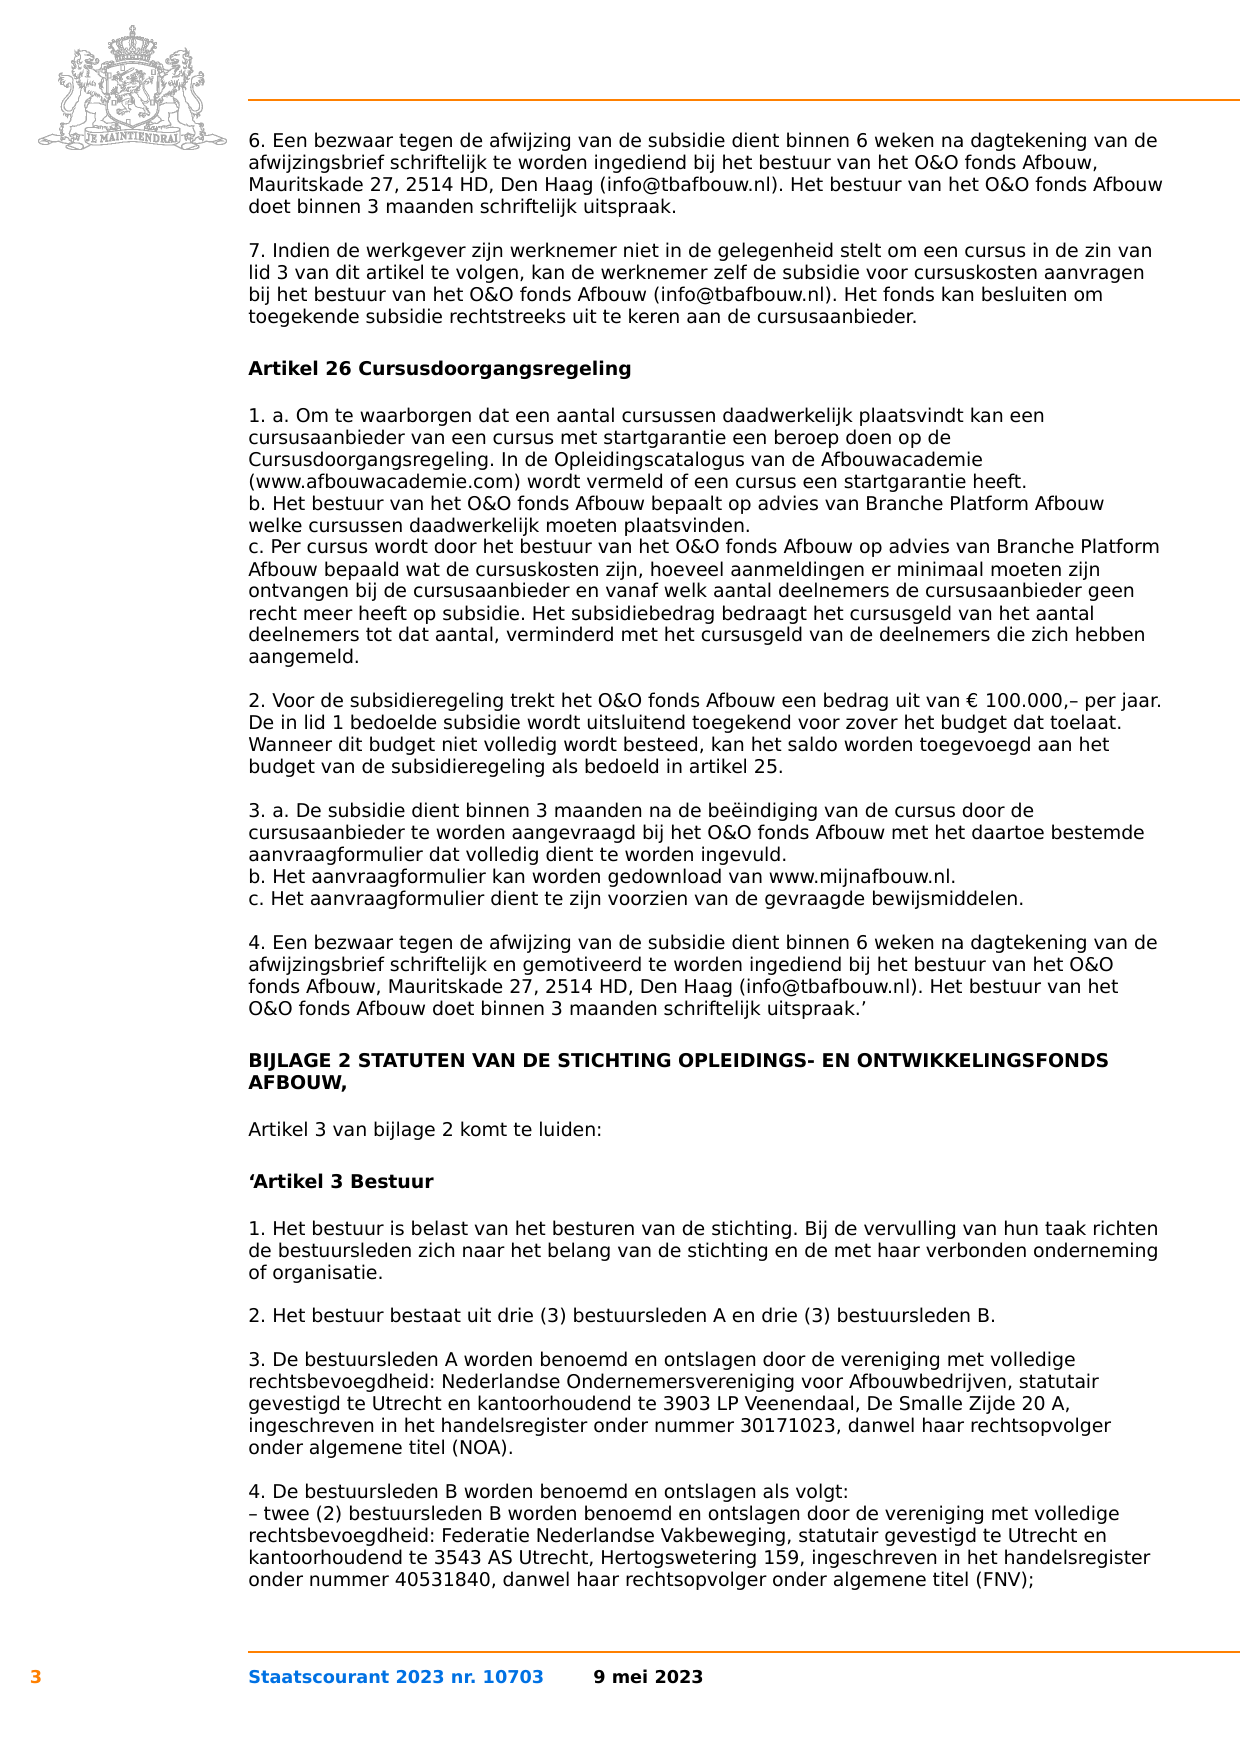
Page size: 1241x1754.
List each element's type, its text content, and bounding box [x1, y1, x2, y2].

text 3. De bestuursleden A worden benoemd en ontslagen door de vereniging met volledige rechtsbevoegdheid: Nederlandse Ondernemersvereniging voor Afbouwbedrijven, statutair gevestigd te Utrecht en kantoorhoudend te 3903 LP Veenendaal, De Smalle Zijde 20 A, ingeschreven in het handelsregister onder nummer 30171023, danwel haar rechtsopvolger onder algemene titel (NOA). [248, 1349, 1163, 1459]
subtitle ‘Artikel 3 Bestuur [248, 1171, 1163, 1193]
text 1. a. Om te waarborgen dat een aantal cursussen daadwerkelijk plaatsvindt kan een cursusaanbieder van een cursus met startgarantie een beroep doen op de Cursusdoorgangsregeling. In de Opleidingscatalogus van de Afbouwacademie (www.afbouwacademie.com) wordt vermeld of een cursus een startgarantie heeft. [248, 404, 1163, 492]
text 6. Een bezwaar tegen de afwijzing van de subsidie dient binnen 6 weken na dagtekening van de afwijzingsbrief schriftelijk te worden ingediend bij het bestuur van het O&O fonds Afbouw, Mauritskade 27, 2514 HD, Den Haag (info@tbafbouw.nl). Het bestuur van het O&O fonds Afbouw doet binnen 3 maanden schriftelijk uitspraak. [248, 130, 1163, 218]
picture [38, 25, 227, 150]
subtitle BIJLAGE 2 STATUTEN VAN DE STICHTING OPLEIDINGS- EN ONTWIKKELINGSFONDS AFBOUW, [248, 1050, 1163, 1094]
subtitle Artikel 26 Cursusdoorgangsregeling [248, 358, 1163, 379]
text 3. a. De subsidie dient binnen 3 maanden na de beëindiging van de cursus door de cursusaanbieder te worden aangevraagd bij het O&O fonds Afbouw met het daartoe bestemde aanvraagformulier dat volledig dient te worden ingevuld. [248, 800, 1163, 866]
text c. Het aanvraagformulier dient te zijn voorzien van de gevraagde bewijsmiddelen. [248, 888, 1163, 910]
text 4. Een bezwaar tegen de afwijzing van de subsidie dient binnen 6 weken na dagtekening van de afwijzingsbrief schriftelijk en gemotiveerd te worden ingediend bij het bestuur van het O&O fonds Afbouw, Mauritskade 27, 2514 HD, Den Haag (info@tbafbouw.nl). Het bestuur van het O&O fonds Afbouw doet binnen 3 maanden schriftelijk uitspraak.’ [248, 932, 1163, 1020]
text b. Het aanvraagformulier kan worden gedownload van www.mijnafbouw.nl. [248, 866, 1163, 888]
text b. Het bestuur van het O&O fonds Afbouw bepaalt op advies van Branche Platform Afbouw welke cursussen daadwerkelijk moeten plaatsvinden. [248, 492, 1163, 536]
text 1. Het bestuur is belast van het besturen van de stichting. Bij de vervulling van hun taak richten de bestuursleden zich naar het belang van de stichting en de met haar verbonden onderneming of organisatie. [248, 1218, 1163, 1283]
text Artikel 3 van bijlage 2 komt te luiden: [248, 1119, 1163, 1141]
text – twee (2) bestuursleden B worden benoemd en ontslagen door de vereniging met volledige rechtsbevoegdheid: Federatie Nederlandse Vakbeweging, statutair gevestigd te Utrecht en kantoorhoudend te 3543 AS Utrecht, Hertogswetering 159, ingeschreven in het handelsregister onder nummer 40531840, danwel haar rechtsopvolger onder algemene titel (FNV); [248, 1503, 1163, 1591]
text 2. Het bestuur bestaat uit drie (3) bestuursleden A en drie (3) bestuursleden B. [248, 1305, 1163, 1327]
text c. Per cursus wordt door het bestuur van het O&O fonds Afbouw op advies van Branche Platform Afbouw bepaald wat de cursuskosten zijn, hoeveel aanmeldingen er minimaal moeten zijn ontvangen bij de cursusaanbieder en vanaf welk aantal deelnemers de cursusaanbieder geen recht meer heeft op subsidie. Het subsidiebedrag bedraagt het cursusgeld van het aantal deelnemers tot dat aantal, verminderd met het cursusgeld van de deelnemers die zich hebben aangemeld. [248, 536, 1163, 668]
text 2. Voor de subsidieregeling trekt het O&O fonds Afbouw een bedrag uit van € 100.000,– per jaar. De in lid 1 bedoelde subsidie wordt uitsluitend toegekend voor zover het budget dat toelaat. Wanneer dit budget niet volledig wordt besteed, kan het saldo worden toegevoegd aan het budget van de subsidieregeling als bedoeld in artikel 25. [248, 690, 1163, 778]
text 7. Indien de werkgever zijn werknemer niet in de gelegenheid stelt om een cursus in de zin van lid 3 van dit artikel te volgen, kan de werknemer zelf de subsidie voor cursuskosten aanvragen bij het bestuur van het O&O fonds Afbouw (info@tbafbouw.nl). Het fonds kan besluiten om toegekende subsidie rechtstreeks uit te keren aan de cursusaanbieder. [248, 240, 1163, 328]
text 4. De bestuursleden B worden benoemd en ontslagen als volgt: [248, 1481, 1163, 1503]
